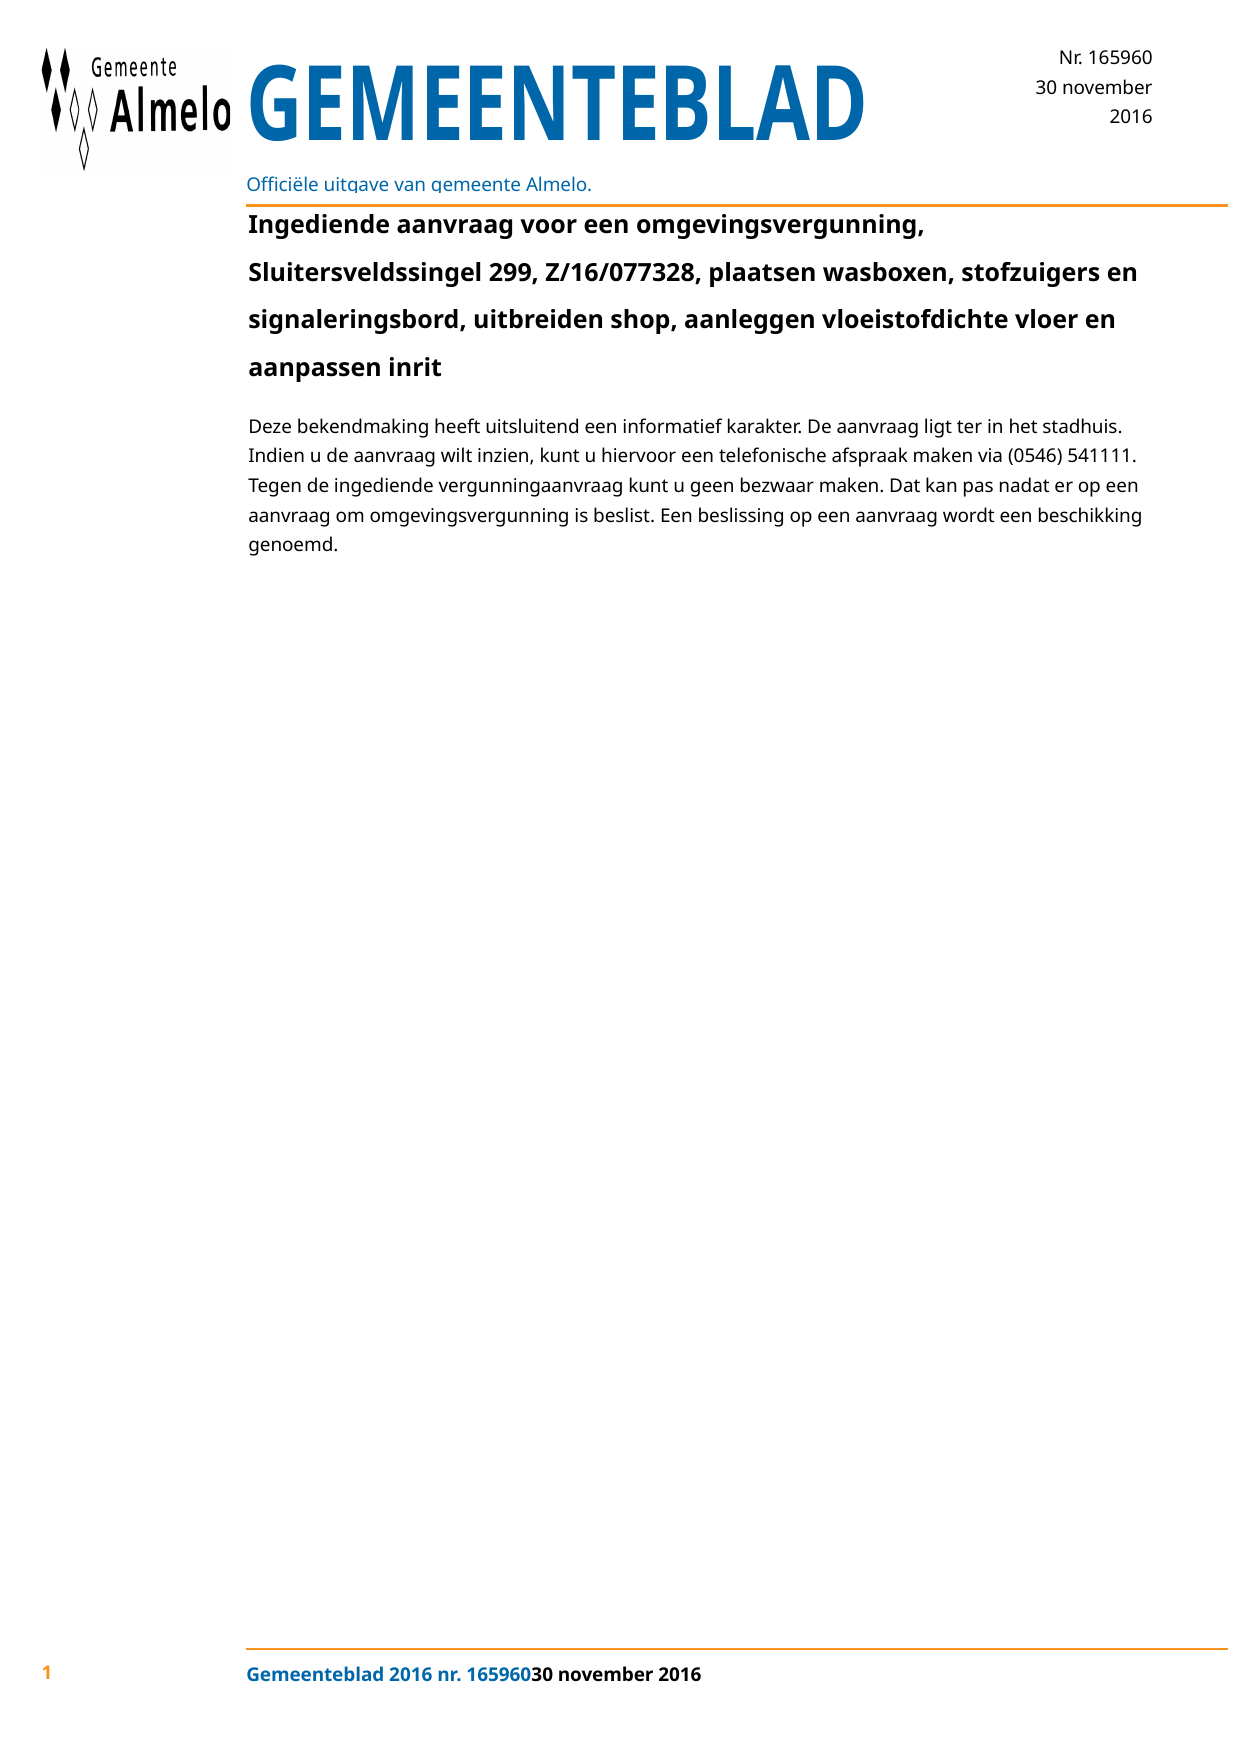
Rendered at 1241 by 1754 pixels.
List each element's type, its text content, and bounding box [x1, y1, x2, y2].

text Deze bekendmaking heeft uitsluitend een informatief karakter. De aanvraag ligt ter in het stadhuis. Indien u de aanvraag wilt inzien, kunt u hiervoor een telefonische afspraak maken via (0546) 541111. Tegen de ingediende vergunningaanvraag kunt u geen bezwaar maken. Dat kan pas nadat er op een aanvraag om omgevingsvergunning is beslist. Een beslissing op een aanvraag wordt een beschikking genoemd. [248, 413, 1152, 557]
picture [41, 47, 231, 172]
text Ingediende aanvraag voor een omgevingsvergunning, Sluitersveldssingel 299, Z/16/077328, plaatsen wasboxen, stofzuigers en signaleringsbord, uitbreiden shop, aanleggen vloeistofdichte vloer en aanpassen inrit [248, 207, 1152, 384]
